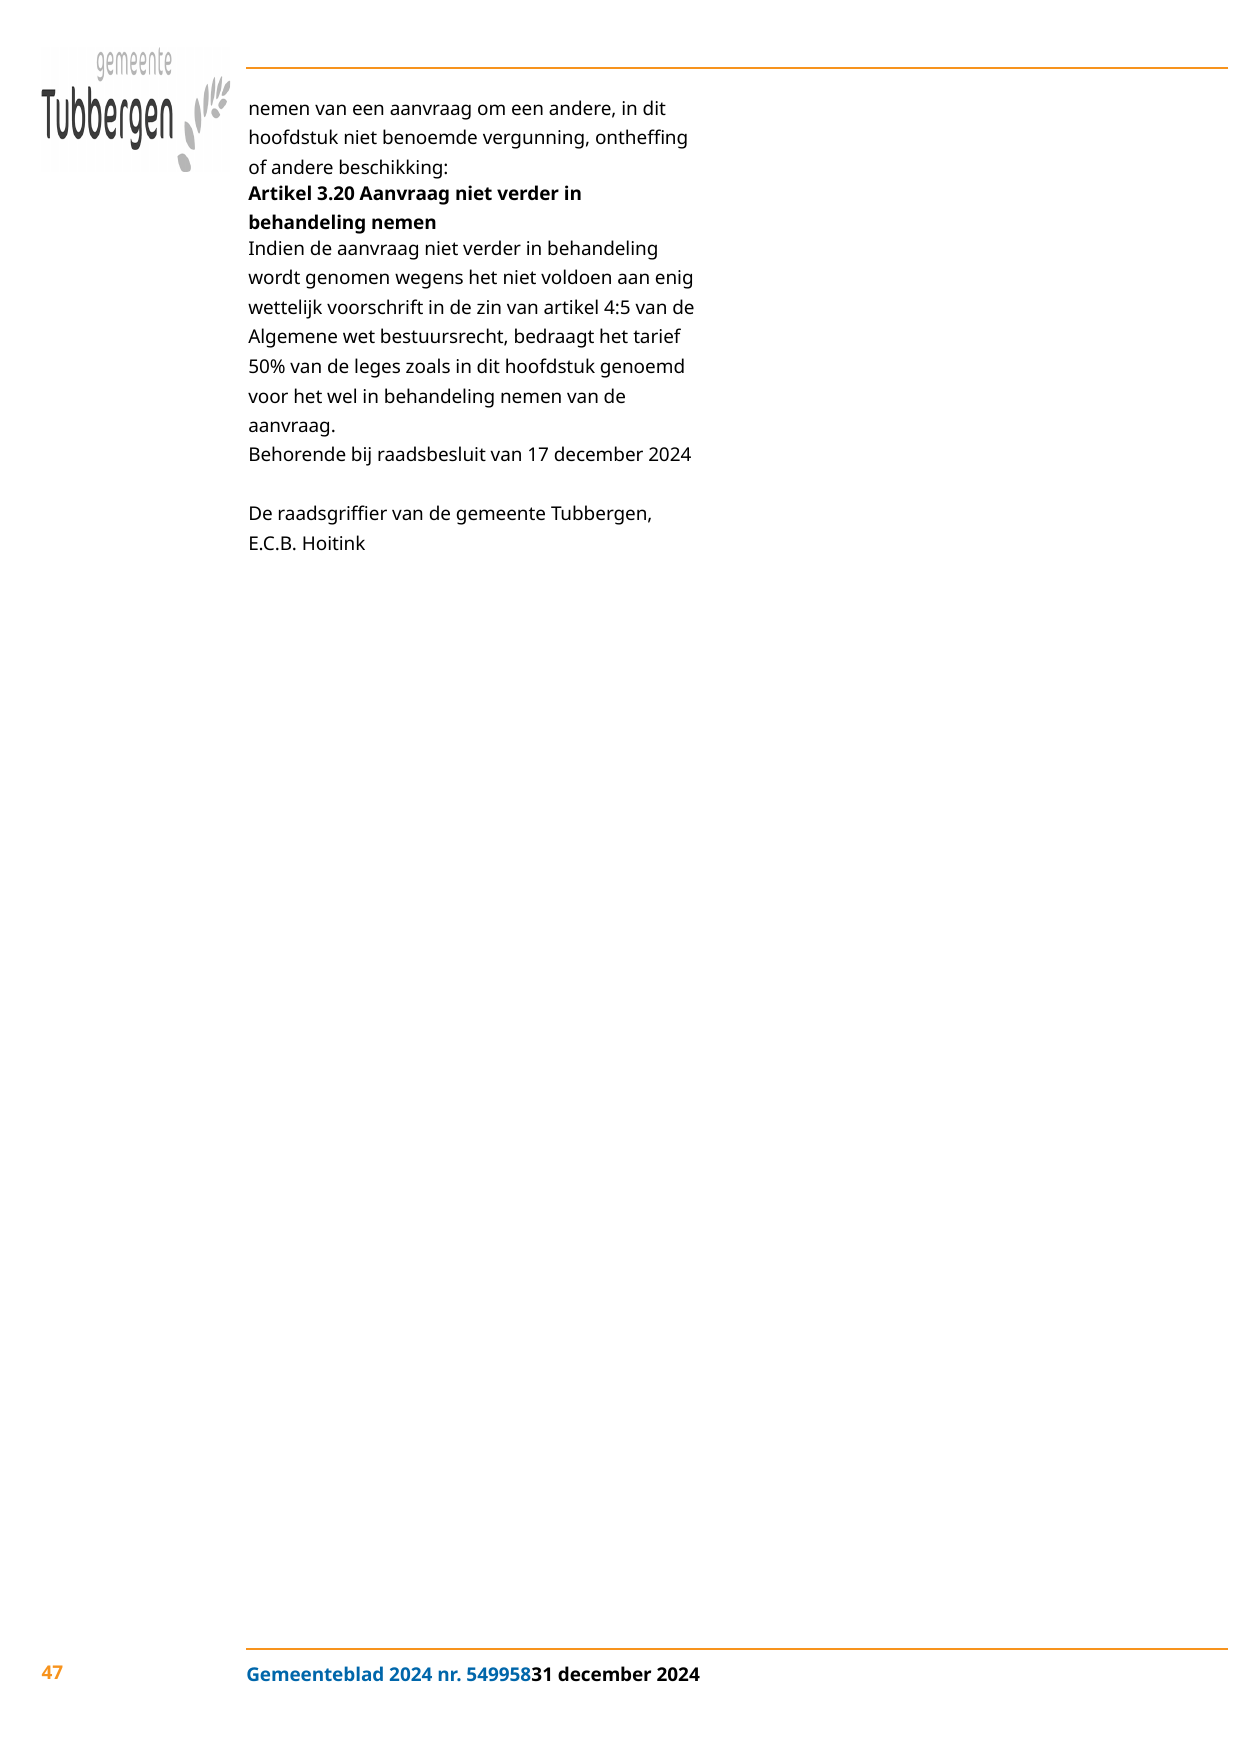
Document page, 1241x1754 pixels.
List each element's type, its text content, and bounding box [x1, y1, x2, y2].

text De raadsgriffier van de gemeente Tubbergen, [248, 501, 1152, 526]
table_cell [700, 95, 926, 180]
text Behorende bij raadsbesluit van 17 december 2024 [248, 441, 1152, 467]
table_cell [926, 180, 1152, 235]
picture [41, 47, 231, 172]
text E.C.B. Hoitink [248, 530, 1152, 556]
table_cell [700, 180, 926, 235]
table_cell [926, 235, 1152, 438]
table_cell nemen van een aanvraag om een andere, in dit hoofdstuk niet benoemde vergunning, ontheffing of andere beschikking: [248, 95, 700, 180]
table_cell [700, 235, 926, 438]
table_cell Indien de aanvraag niet verder in behandeling wordt genomen wegens het niet voldoen aan enig wettelijk voorschrift in de zin van artikel 4:5 van de Algemene wet bestuursrecht, bedraagt het tarief 50% van de leges zoals in dit hoofdstuk genoemd voor het wel in behandeling nemen van de aanvraag. [248, 235, 700, 438]
table_cell [926, 95, 1152, 180]
table_cell Artikel 3.20 Aanvraag niet verder in behandeling nemen [248, 180, 700, 235]
